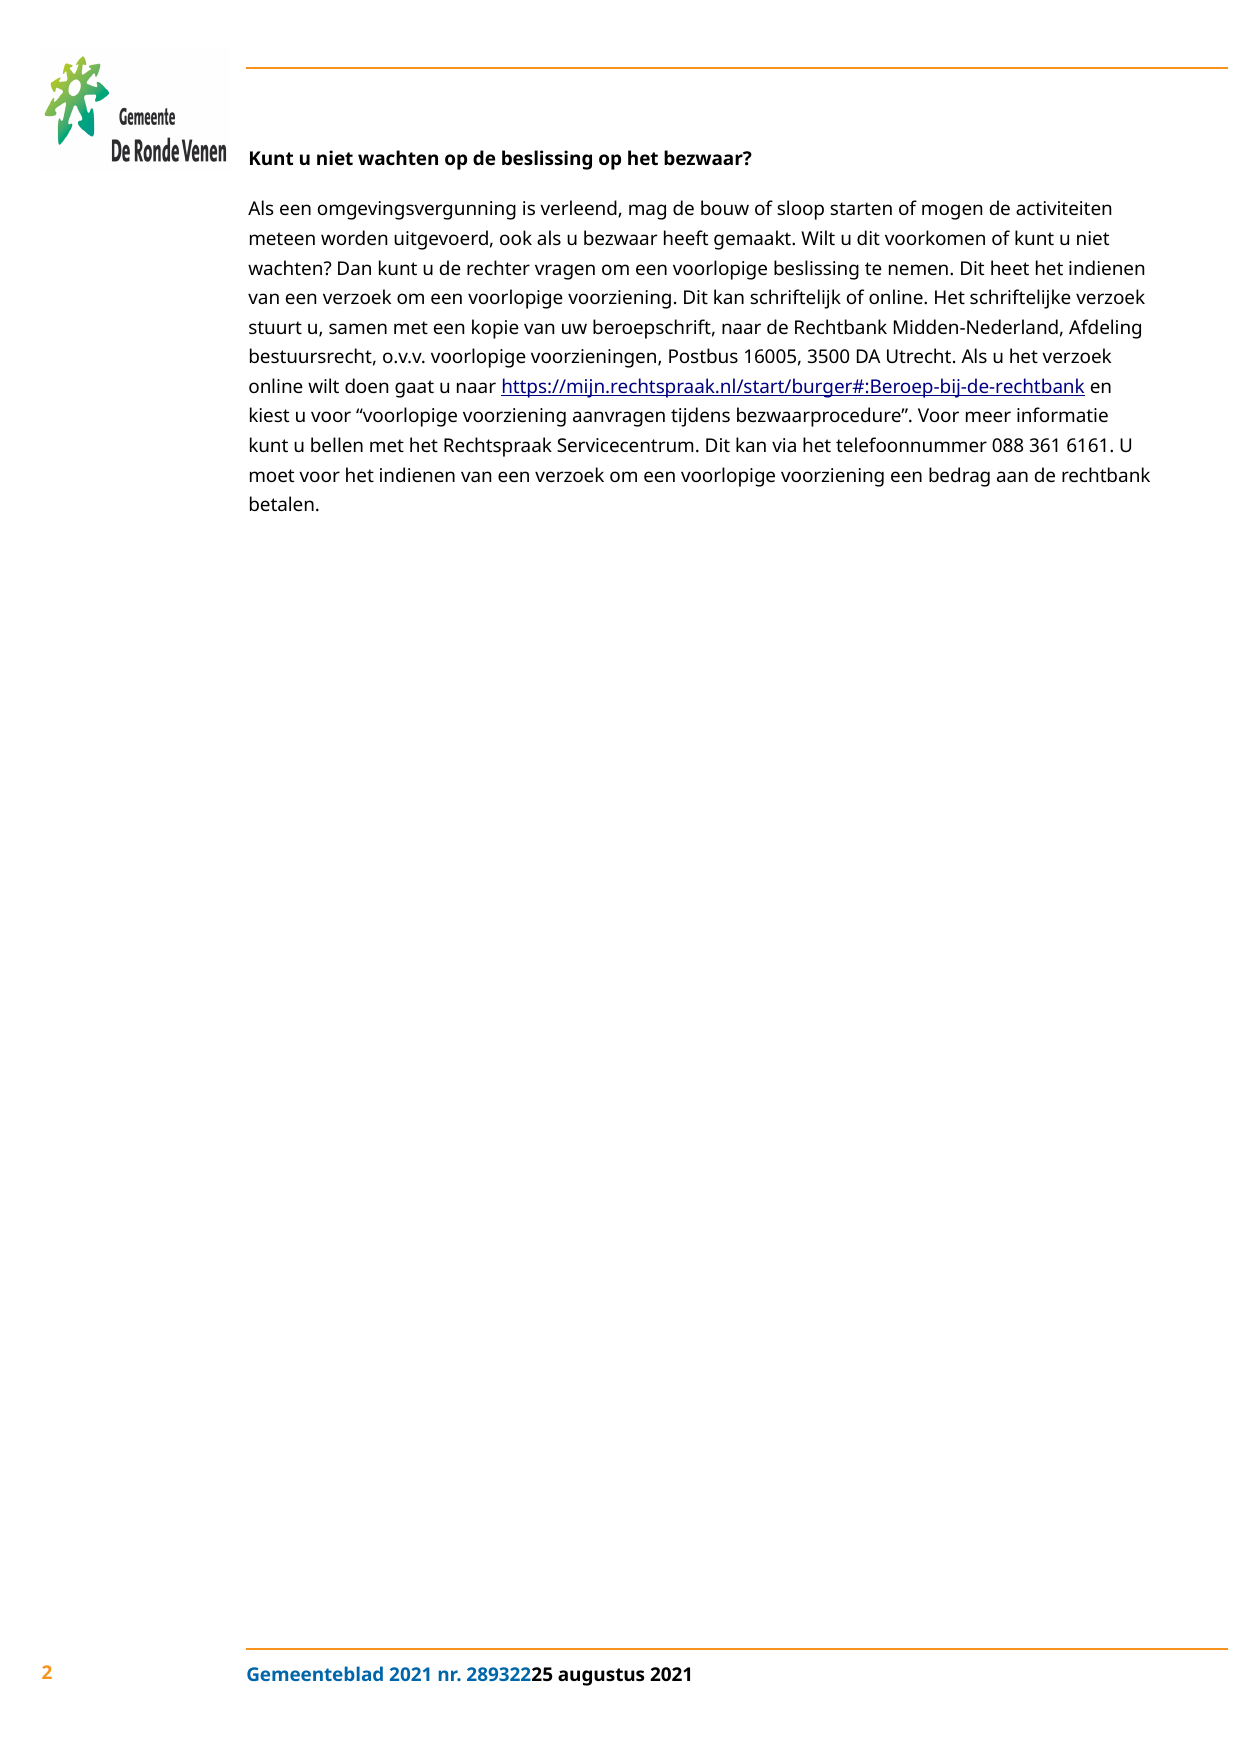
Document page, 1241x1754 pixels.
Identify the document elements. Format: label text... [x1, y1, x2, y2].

picture [41, 47, 231, 172]
text Als een omgevingsvergunning is verleend, mag de bouw of sloop starten of mogen de activiteiten meteen worden uitgevoerd, ook als u bezwaar heeft gemaakt. Wilt u dit voorkomen of kunt u niet wachten? Dan kunt u de rechter vragen om een voorlopige beslissing te nemen. Dit heet het indienen van een verzoek om een voorlopige voorziening. Dit kan schriftelijk of online. Het schriftelijke verzoek stuurt u, samen met een kopie van uw beroepschrift, naar de Rechtbank Midden-Nederland, Afdeling bestuursrecht, o.v.v. voorlopige voorzieningen, Postbus 16005, 3500 DA Utrecht. Als u het verzoek online wilt doen gaat u naar https://mijn.rechtspraak.nl/start/burger#:Beroep-bij-de-rechtbank en kiest u voor “voorlopige voorziening aanvragen tijdens bezwaarprocedure”. Voor meer informatie kunt u bellen met het Rechtspraak Servicecentrum. Dit kan via het telefoonnummer 088 361 6161. U moet voor het indienen van een verzoek om een voorlopige voorziening een bedrag aan de rechtbank betalen. [248, 196, 1152, 517]
text Kunt u niet wachten op de beslissing op het bezwaar? [248, 145, 1152, 171]
